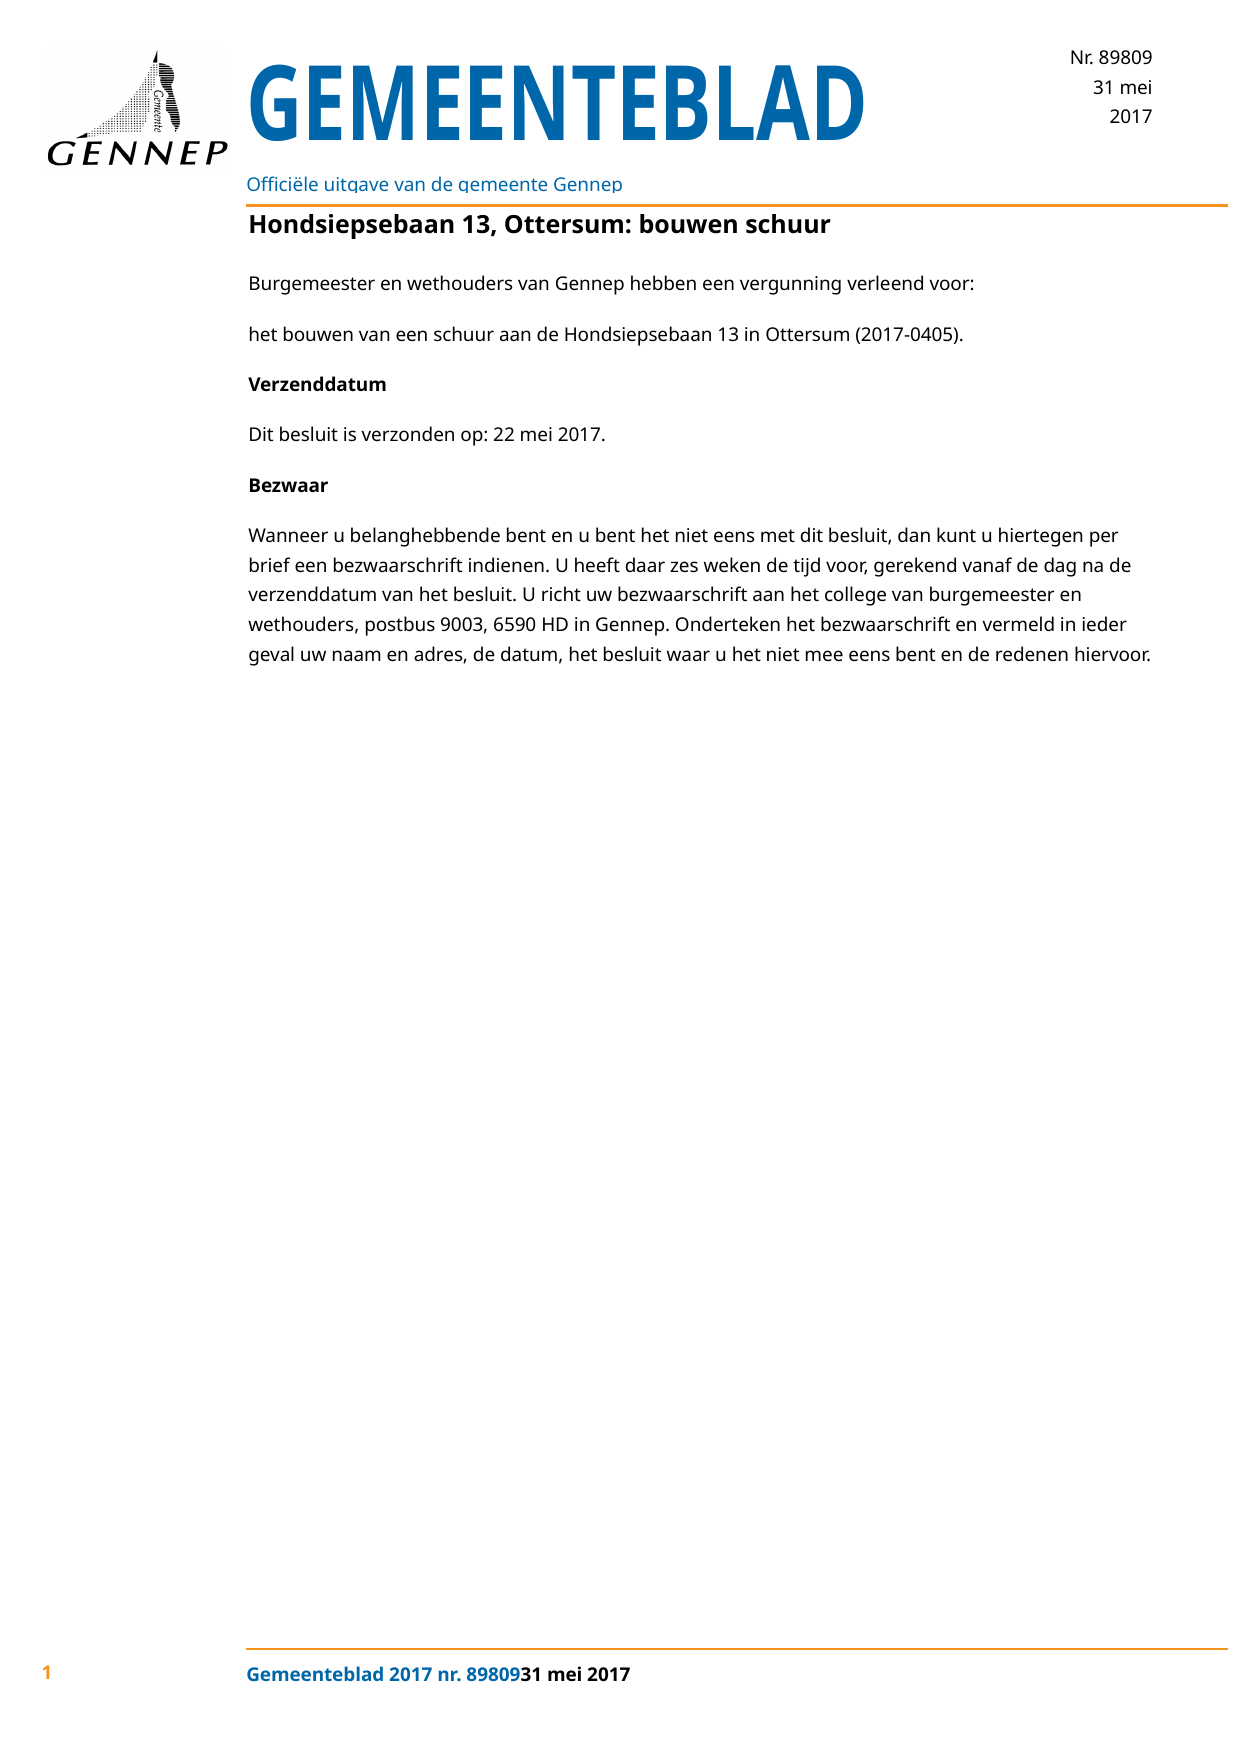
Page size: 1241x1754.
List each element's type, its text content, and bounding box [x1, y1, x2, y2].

text Burgemeester en wethouders van Gennep hebben een vergunning verleend voor: [248, 270, 1152, 296]
text Bezwaar [248, 472, 1152, 498]
text het bouwen van een schuur aan de Hondsiepsebaan 13 in Ottersum (2017-0405). [248, 321, 1152, 346]
picture [41, 47, 231, 172]
text Wanneer u belanghebbende bent en u bent het niet eens met dit besluit, dan kunt u hiertegen per brief een bezwaarschrift indienen. U heeft daar zes weken de tijd voor, gerekend vanaf de dag na de verzenddatum van het besluit. U richt uw bezwaarschrift aan het college van burgemeester en wethouders, postbus 9003, 6590 HD in Gennep. Onderteken het bezwaarschrift en vermeld in ieder geval uw naam en adres, de datum, het besluit waar u het niet mee eens bent en de redenen hiervoor. [248, 522, 1152, 666]
text Hondsiepsebaan 13, Ottersum: bouwen schuur [248, 207, 1152, 241]
text Verzenddatum [248, 371, 1152, 397]
text Dit besluit is verzonden op: 22 mei 2017. [248, 422, 1152, 447]
